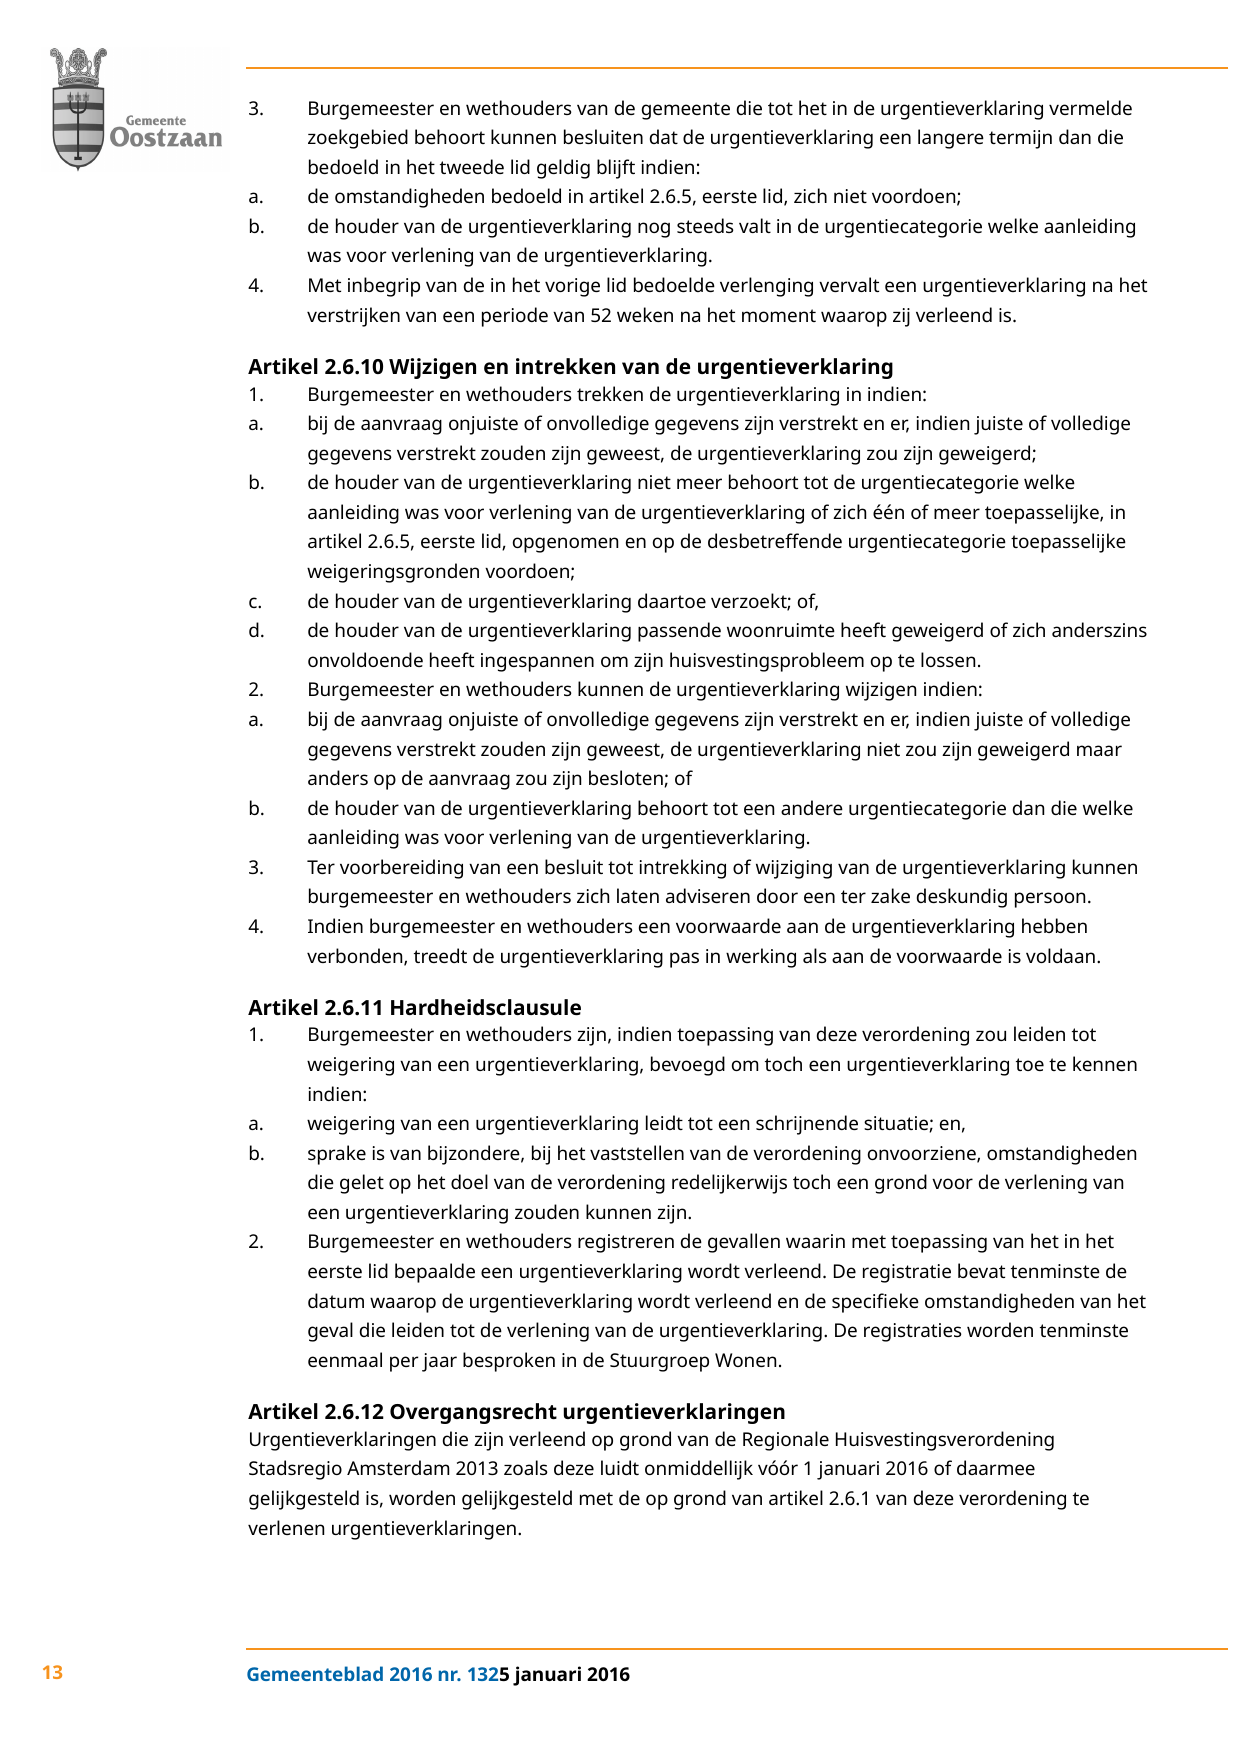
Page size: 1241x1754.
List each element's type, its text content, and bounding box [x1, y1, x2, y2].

list Burgemeester en wethouders zijn, indien toepassing van deze verordening zou leiden tot weigering van een urgentieverklaring, bevoegd om toch een urgentieverklaring toe te kennen indien: [248, 1022, 1152, 1107]
text Urgentieverklaringen die zijn verleend op grond van de Regionale Huisvestingsverordening Stadsregio Amsterdam 2013 zoals deze luidt onmiddellijk vóór 1 januari 2016 of daarmee gelijkgesteld is, worden gelijkgesteld met de op grond van artikel 2.6.1 van deze verordening te verlenen urgentieverklaringen. [248, 1426, 1152, 1540]
list bij de aanvraag onjuiste of onvolledige gegevens zijn verstrekt en er, indien juiste of volledige gegevens verstrekt zouden zijn geweest, de urgentieverklaring zou zijn geweigerd; [248, 410, 1152, 466]
list Burgemeester en wethouders van de gemeente die tot het in de urgentieverklaring vermelde zoekgebied behoort kunnen besluiten dat de urgentieverklaring een langere termijn dan die bedoeld in het tweede lid geldig blijft indien: [248, 95, 1152, 180]
list de omstandigheden bedoeld in artikel 2.6.5, eerste lid, zich niet voordoen; [248, 183, 1152, 209]
list Met inbegrip van de in het vorige lid bedoelde verlenging vervalt een urgentieverklaring na het verstrijken van een periode van 52 weken na het moment waarop zij verleend is. [248, 272, 1152, 328]
list de houder van de urgentieverklaring daartoe verzoekt; of, [248, 588, 1152, 613]
list bij de aanvraag onjuiste of onvolledige gegevens zijn verstrekt en er, indien juiste of volledige gegevens verstrekt zouden zijn geweest, de urgentieverklaring niet zou zijn geweigerd maar anders op de aanvraag zou zijn besloten; of [248, 706, 1152, 791]
list Burgemeester en wethouders registreren de gevallen waarin met toepassing van het in het eerste lid bepaalde een urgentieverklaring wordt verleend. De registratie bevat tenminste de datum waarop de urgentieverklaring wordt verleend en de specifieke omstandigheden van het geval die leiden tot de verlening van de urgentieverklaring. De registraties worden tenminste eenmaal per jaar besproken in de Stuurgroep Wonen. [248, 1229, 1152, 1373]
list Ter voorbereiding van een besluit tot intrekking of wijziging van de urgentieverklaring kunnen burgemeester en wethouders zich laten adviseren door een ter zake deskundig persoon. [248, 854, 1152, 909]
text Artikel 2.6.12 Overgangsrecht urgentieverklaringen [248, 1397, 1152, 1426]
list de houder van de urgentieverklaring niet meer behoort tot de urgentiecategorie welke aanleiding was voor verlening van de urgentieverklaring of zich één of meer toepasselijke, in artikel 2.6.5, eerste lid, opgenomen en op de desbetreffende urgentiecategorie toepasselijke weigeringsgronden voordoen; [248, 469, 1152, 584]
text Artikel 2.6.10 Wijzigen en intrekken van de urgentieverklaring [248, 352, 1152, 381]
list Burgemeester en wethouders trekken de urgentieverklaring in indien: [248, 381, 1152, 406]
list de houder van de urgentieverklaring passende woonruimte heeft geweigerd of zich anderszins onvoldoende heeft ingespannen om zijn huisvestingsprobleem op te lossen. [248, 617, 1152, 673]
list Burgemeester en wethouders kunnen de urgentieverklaring wijzigen indien: [248, 677, 1152, 702]
text Artikel 2.6.11 Hardheidsclausule [248, 993, 1152, 1022]
list Indien burgemeester en wethouders een voorwaarde aan de urgentieverklaring hebben verbonden, treedt de urgentieverklaring pas in werking als aan de voorwaarde is voldaan. [248, 913, 1152, 968]
list de houder van de urgentieverklaring behoort tot een andere urgentiecategorie dan die welke aanleiding was voor verlening van de urgentieverklaring. [248, 795, 1152, 850]
list weigering van een urgentieverklaring leidt tot een schrijnende situatie; en, [248, 1110, 1152, 1136]
list de houder van de urgentieverklaring nog steeds valt in de urgentiecategorie welke aanleiding was voor verlening van de urgentieverklaring. [248, 213, 1152, 268]
list sprake is van bijzondere, bij het vaststellen van de verordening onvoorziene, omstandigheden die gelet op het doel van de verordening redelijkerwijs toch een grond voor de verlening van een urgentieverklaring zouden kunnen zijn. [248, 1140, 1152, 1225]
picture [41, 47, 231, 172]
